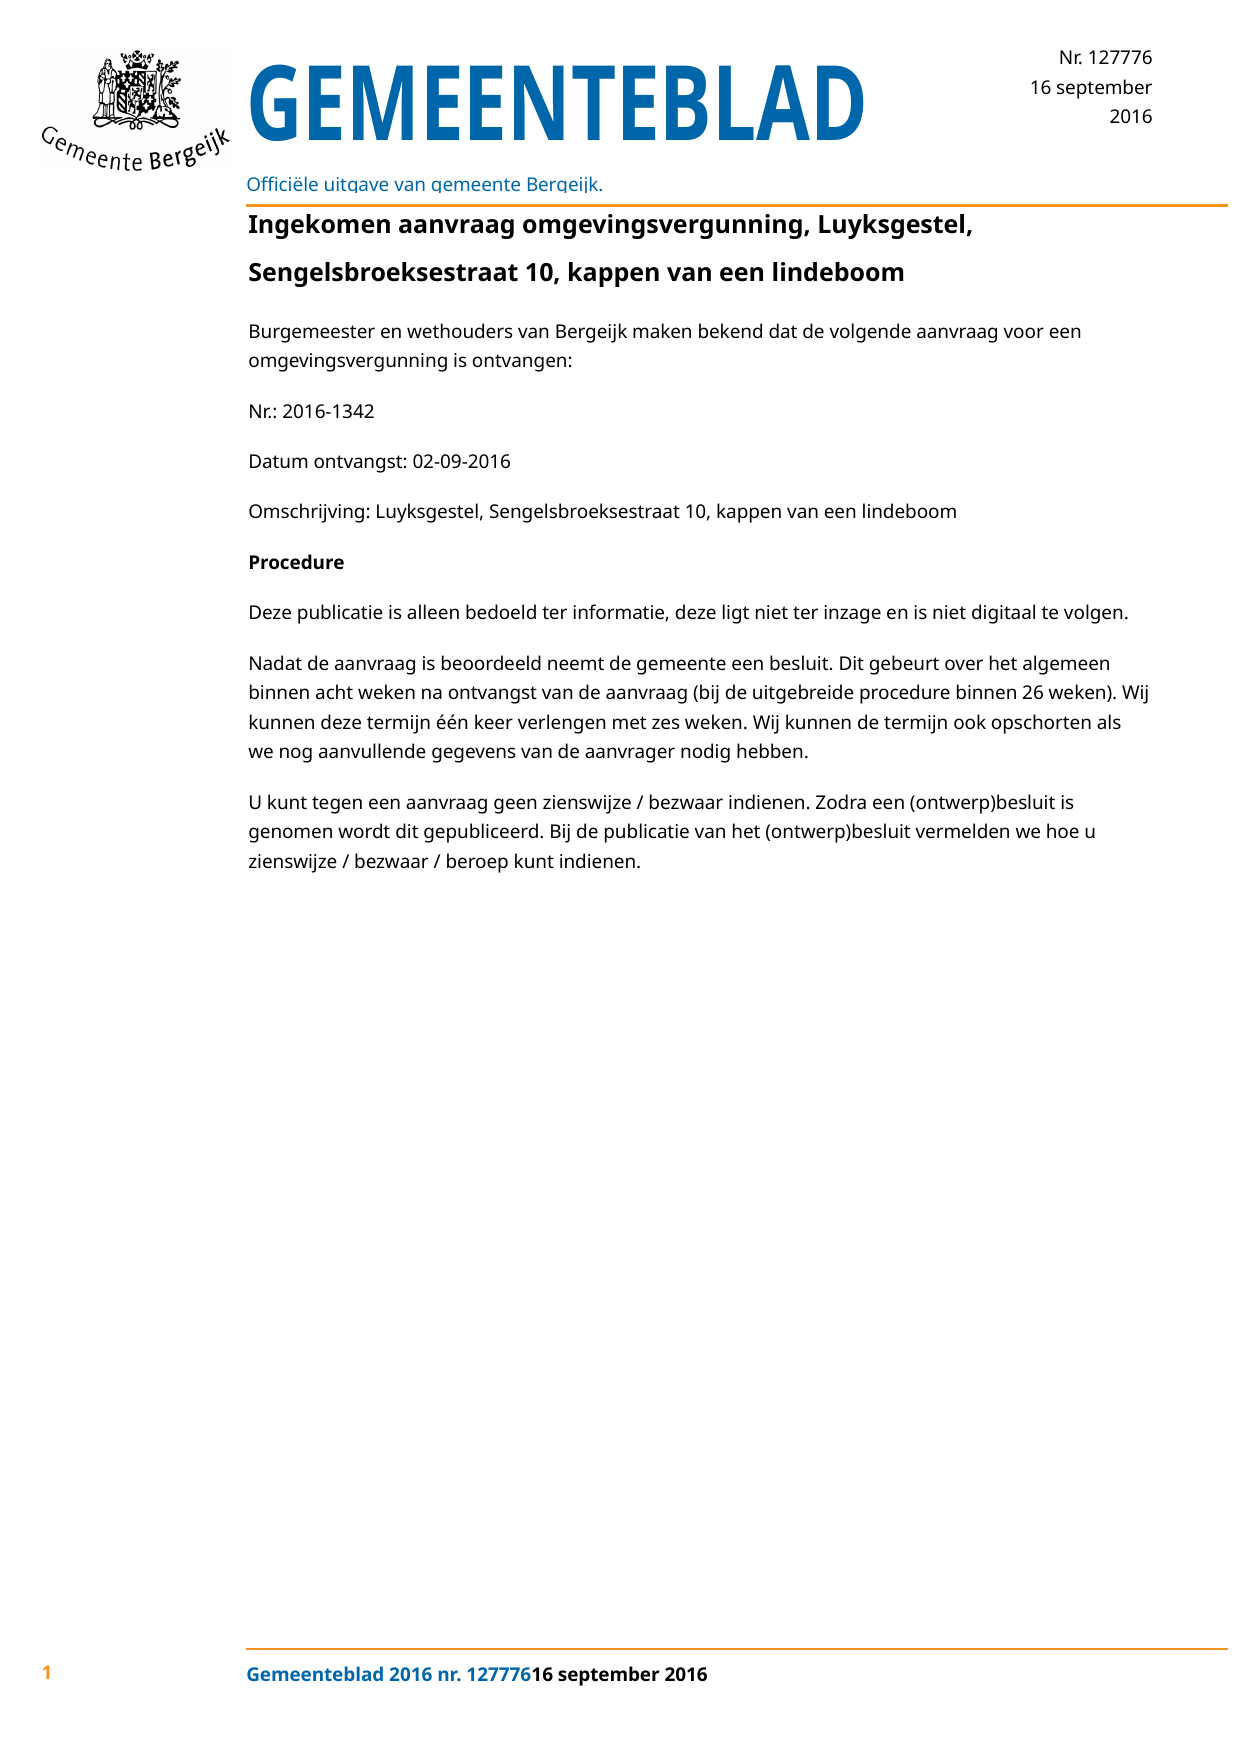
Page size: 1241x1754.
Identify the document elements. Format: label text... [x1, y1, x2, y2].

text U kunt tegen een aanvraag geen zienswijze / bezwaar indienen. Zodra een (ontwerp)besluit is genomen wordt dit gepubliceerd. Bij de publicatie van het (ontwerp)besluit vermelden we hoe u zienswijze / bezwaar / beroep kunt indienen. [248, 789, 1152, 874]
text Deze publicatie is alleen bedoeld ter informatie, deze ligt niet ter inzage en is niet digitaal te volgen. [248, 599, 1152, 625]
text Ingekomen aanvraag omgevingsvergunning, Luyksgestel, Sengelsbroeksestraat 10, kappen van een lindeboom [248, 207, 1152, 288]
picture [41, 47, 231, 172]
text Procedure [248, 549, 1152, 575]
text Burgemeester en wethouders van Bergeijk maken bekend dat de volgende aanvraag voor een omgevingsvergunning is ontvangen: [248, 318, 1152, 373]
text Datum ontvangst: 02-09-2016 [248, 448, 1152, 474]
text Omschrijving: Luyksgestel, Sengelsbroeksestraat 10, kappen van een lindeboom [248, 499, 1152, 524]
text Nr.: 2016-1342 [248, 398, 1152, 424]
text Nadat de aanvraag is beoordeeld neemt de gemeente een besluit. Dit gebeurt over het algemeen binnen acht weken na ontvangst van de aanvraag (bij de uitgebreide procedure binnen 26 weken). Wij kunnen deze termijn één keer verlengen met zes weken. Wij kunnen de termijn ook opschorten als we nog aanvullende gegevens van de aanvrager nodig hebben. [248, 650, 1152, 764]
